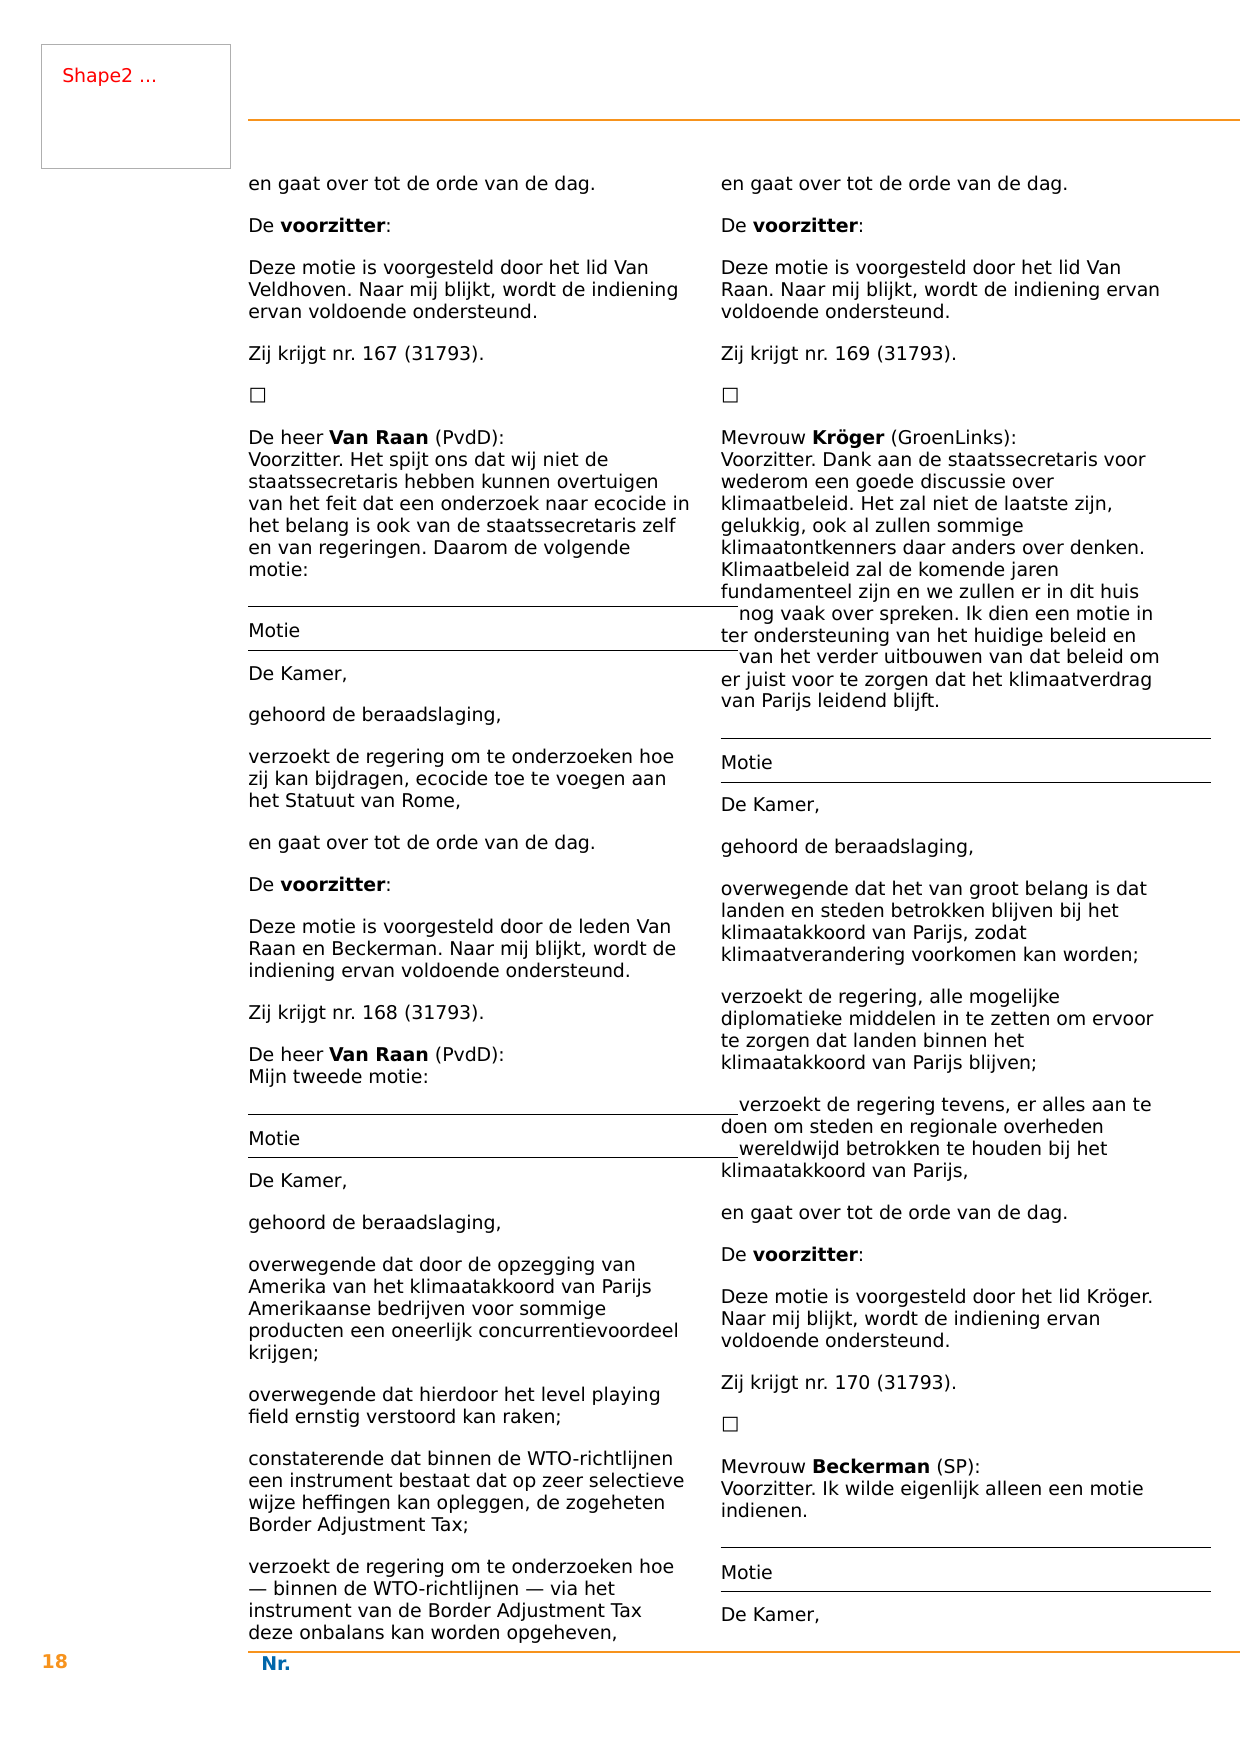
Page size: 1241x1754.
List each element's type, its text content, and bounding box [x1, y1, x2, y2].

text Motie [248, 620, 691, 642]
text constaterende dat binnen de WTO-richtlijnen een instrument bestaat dat op zeer selectieve wijze heffingen kan opleggen, de zogeheten Border Adjustment Tax; [248, 1448, 691, 1536]
text verzoekt de regering om te onderzoeken hoe — binnen de WTO-richtlijnen — via het instrument van de Border Adjustment Tax deze onbalans kan worden opgeheven, [248, 1556, 691, 1644]
text Zij krijgt nr. 168 (31793). [248, 1002, 691, 1024]
text ⬜ [721, 385, 1163, 407]
text Deze motie is voorgesteld door de leden Van Raan en Beckerman. Naar mij blijkt, wordt de indiening ervan voldoende ondersteund. [248, 916, 691, 982]
text Motie [721, 1562, 1163, 1584]
text gehoord de beraadslaging, [721, 836, 1163, 858]
text Zij krijgt nr. 169 (31793). [721, 343, 1163, 365]
text verzoekt de regering om te onderzoeken hoe zij kan bijdragen, ecocide toe te voegen aan het Statuut van Rome, [248, 746, 691, 812]
text overwegende dat door de opzegging van Amerika van het klimaatakkoord van Parijs Amerikaanse bedrijven voor sommige producten een oneerlijk concurrentievoordeel krijgen; [248, 1254, 691, 1364]
text en gaat over tot de orde van de dag. [721, 1202, 1163, 1224]
text en gaat over tot de orde van de dag. [721, 173, 1163, 195]
text De heer Van Raan (PvdD): [248, 427, 691, 449]
text Zij krijgt nr. 167 (31793). [248, 343, 691, 365]
text Deze motie is voorgesteld door het lid Kröger. Naar mij blijkt, wordt de indiening ervan voldoende ondersteund. [721, 1286, 1163, 1352]
text Mevrouw Beckerman (SP): [721, 1456, 1163, 1478]
text De voorzitter: [721, 215, 1163, 237]
text verzoekt de regering, alle mogelijke diplomatieke middelen in te zetten om ervoor te zorgen dat landen binnen het klimaatakkoord van Parijs blijven; [721, 986, 1163, 1074]
text Voorzitter. Ik wilde eigenlijk alleen een motie indienen. [721, 1478, 1163, 1522]
text verzoekt de regering tevens, er alles aan te doen om steden en regionale overheden wereldwijd betrokken te houden bij het klimaatakkoord van Parijs, [721, 1094, 1163, 1182]
text overwegende dat hierdoor het level playing field ernstig verstoord kan raken; [248, 1384, 691, 1428]
text Voorzitter. Dank aan de staatssecretaris voor wederom een goede discussie over klimaatbeleid. Het zal niet de laatste zijn, gelukkig, ook al zullen sommige klimaatontkenners daar anders over denken. Klimaatbeleid zal de komende jaren fundamenteel zijn en we zullen er in dit huis nog vaak over spreken. Ik dien een motie in ter ondersteuning van het huidige beleid en van het verder uitbouwen van dat beleid om er juist voor te zorgen dat het klimaatverdrag van Parijs leidend blijft. [721, 449, 1163, 712]
text De Kamer, [248, 1170, 691, 1192]
text overwegende dat het van groot belang is dat landen en steden betrokken blijven bij het klimaatakkoord van Parijs, zodat klimaatverandering voorkomen kan worden; [721, 878, 1163, 966]
text De voorzitter: [248, 215, 691, 237]
text gehoord de beraadslaging, [248, 1212, 691, 1234]
text Motie [248, 1128, 691, 1150]
text De voorzitter: [721, 1244, 1163, 1266]
text Deze motie is voorgesteld door het lid Van Veldhoven. Naar mij blijkt, wordt de indiening ervan voldoende ondersteund. [248, 257, 691, 323]
text en gaat over tot de orde van de dag. [248, 832, 691, 854]
text gehoord de beraadslaging, [248, 704, 691, 726]
text en gaat over tot de orde van de dag. [248, 173, 691, 195]
text Voorzitter. Het spijt ons dat wij niet de staatssecretaris hebben kunnen overtuigen van het feit dat een onderzoek naar ecocide in het belang is ook van de staatssecretaris zelf en van regeringen. Daarom de volgende motie: [248, 449, 691, 581]
text Mevrouw Kröger (GroenLinks): [721, 427, 1163, 449]
text ⬜ [721, 1414, 1163, 1436]
text Zij krijgt nr. 170 (31793). [721, 1372, 1163, 1394]
text De Kamer, [248, 662, 691, 684]
text De voorzitter: [248, 874, 691, 896]
text Deze motie is voorgesteld door het lid Van Raan. Naar mij blijkt, wordt de indiening ervan voldoende ondersteund. [721, 257, 1163, 323]
text ⬜ [248, 385, 691, 407]
text Motie [721, 752, 1163, 774]
text De Kamer, [721, 1604, 1163, 1626]
text De heer Van Raan (PvdD): [248, 1044, 691, 1066]
text De Kamer, [721, 794, 1163, 816]
text Mijn tweede motie: [248, 1066, 691, 1088]
